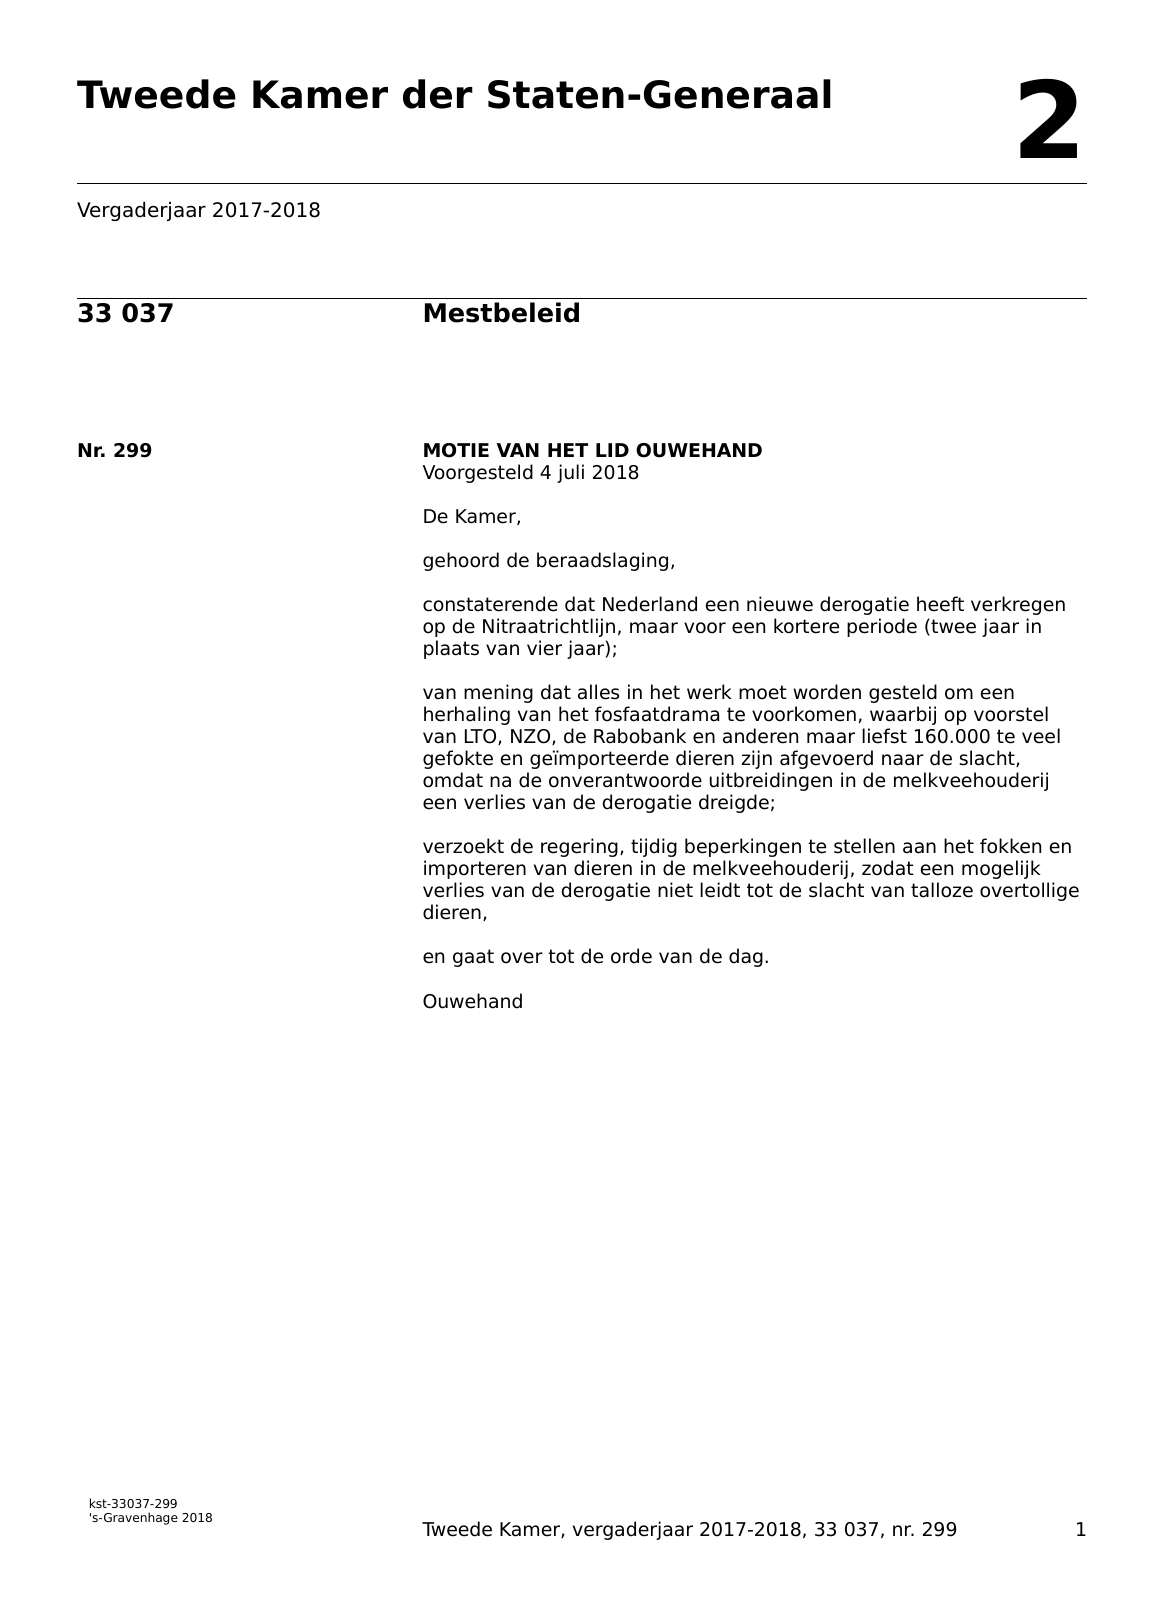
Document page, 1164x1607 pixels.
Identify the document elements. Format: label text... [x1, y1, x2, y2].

text 's-Gravenhage 2018 [88, 1511, 323, 1525]
text van mening dat alles in het werk moet worden gesteld om een herhaling van het fosfaatdrama te voorkomen, waarbij op voorstel van LTO, NZO, de Rabobank en anderen maar liefst 160.000 te veel gefokte en geïmporteerde dieren zijn afgevoerd naar de slacht, omdat na de onverantwoorde uitbreidingen in de melkveehouderij een verlies van de derogatie dreigde; [422, 682, 1087, 814]
text gehoord de beraadslaging, [422, 550, 1087, 572]
subtitle 33 037 Mestbeleid [77, 299, 1087, 329]
table_cell Vergaderjaar 2017-2018 [77, 184, 1087, 298]
table_header Tweede Kamer der Staten-Generaal [77, 59, 886, 183]
text De Kamer, [422, 506, 1087, 528]
subtitle Nr. 299 MOTIE VAN HET LID OUWEHAND [77, 440, 1087, 462]
text Voorgesteld 4 juli 2018 [422, 462, 1087, 484]
text en gaat over tot de orde van de dag. [422, 946, 1087, 968]
table_header 2 [886, 59, 1087, 183]
text kst-33037-299 [88, 1497, 323, 1511]
text constaterende dat Nederland een nieuwe derogatie heeft verkregen op de Nitraatrichtlijn, maar voor een kortere periode (twee jaar in plaats van vier jaar); [422, 594, 1087, 660]
text Ouwehand [422, 991, 1087, 1013]
text verzoekt de regering, tijdig beperkingen te stellen aan het fokken en importeren van dieren in de melkveehouderij, zodat een mogelijk verlies van de derogatie niet leidt tot de slacht van talloze overtollige dieren, [422, 836, 1087, 924]
